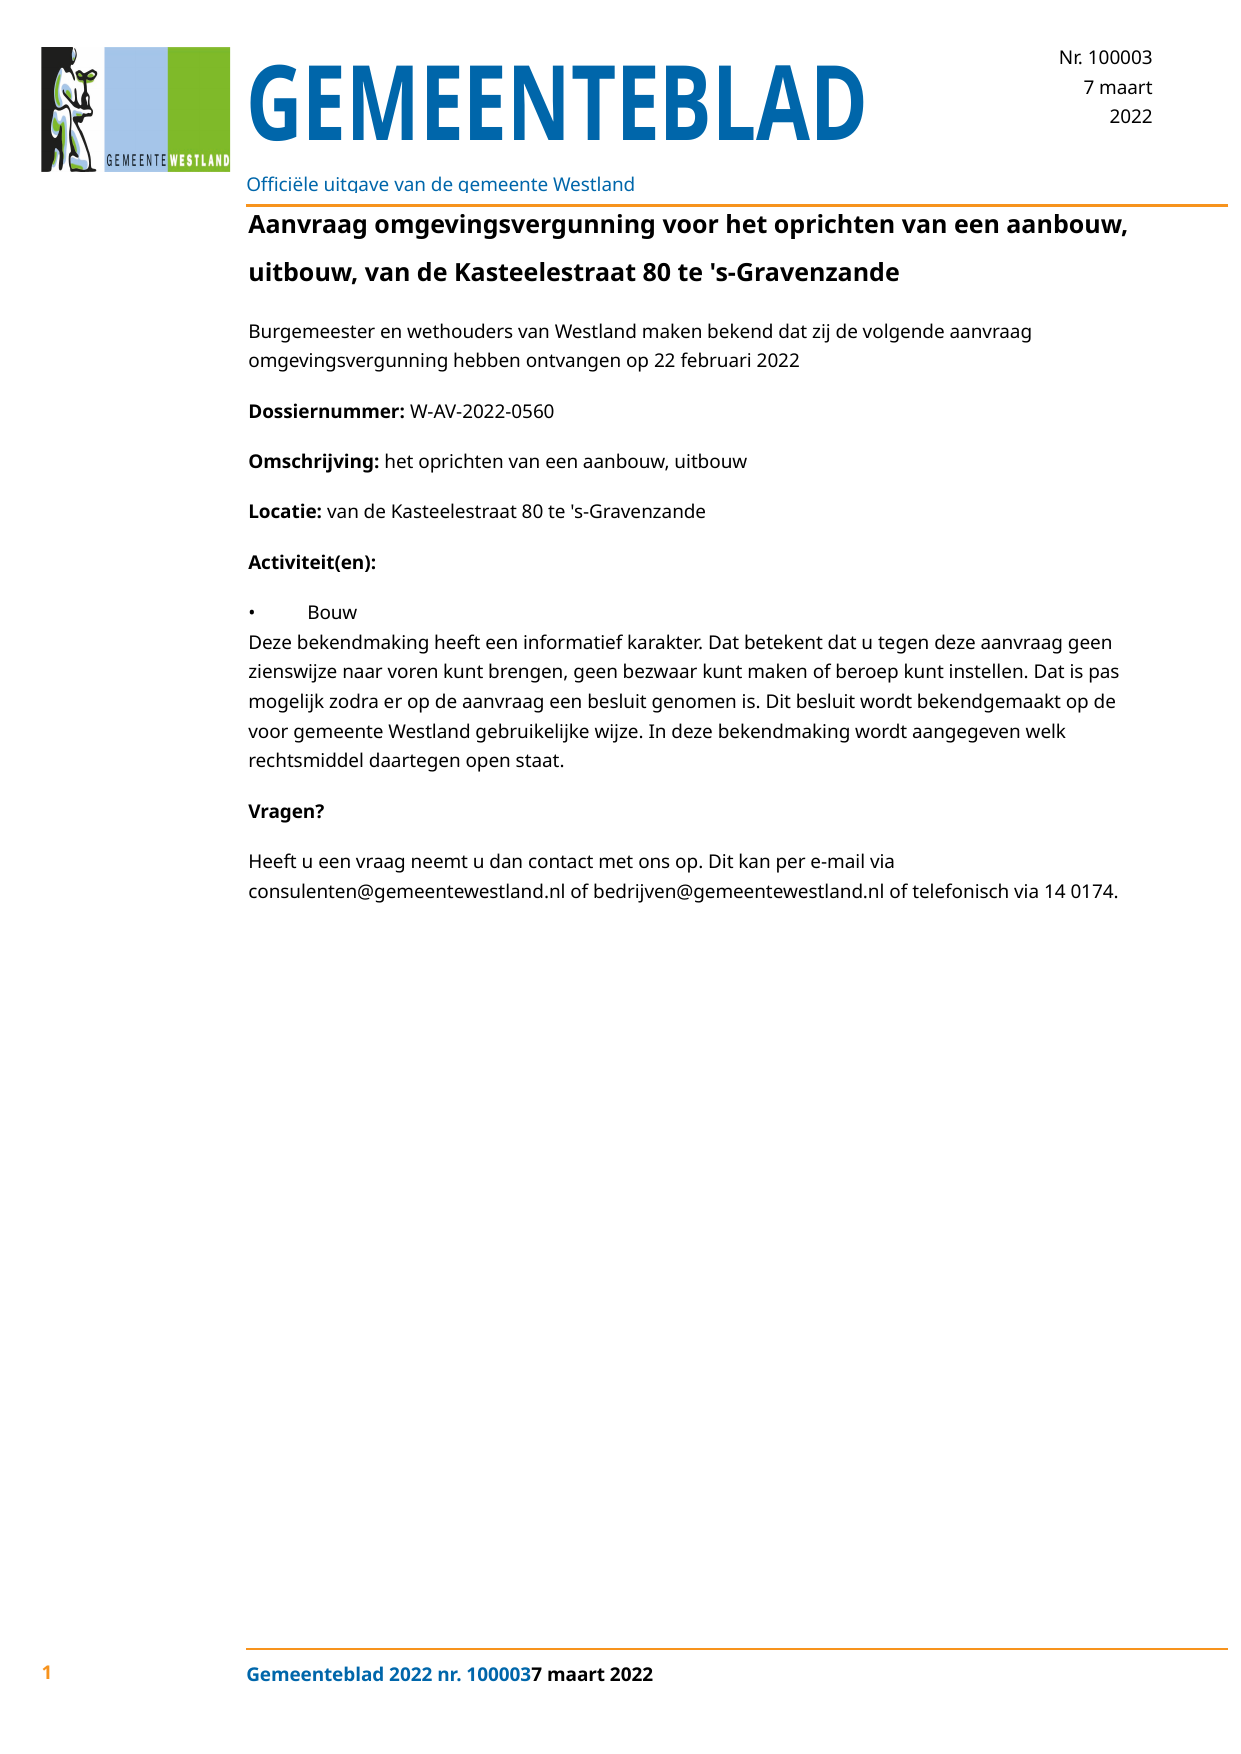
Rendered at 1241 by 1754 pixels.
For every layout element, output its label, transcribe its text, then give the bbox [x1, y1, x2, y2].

text Heeft u een vraag neemt u dan contact met ons op. Dit kan per e-mail via consulenten@gemeentewestland.nl of bedrijven@gemeentewestland.nl of telefonisch via 14 0174. [248, 848, 1152, 904]
list Bouw [248, 599, 1152, 625]
text Burgemeester en wethouders van Westland maken bekend dat zij de volgende aanvraag omgevingsvergunning hebben ontvangen op 22 februari 2022 [248, 318, 1152, 373]
text Locatie: van de Kasteelestraat 80 te 's-Gravenzande [248, 499, 1152, 524]
text Dossiernummer: W-AV-2022-0560 [248, 398, 1152, 424]
text Vragen? [248, 798, 1152, 824]
picture [41, 47, 231, 172]
text Aanvraag omgevingsvergunning voor het oprichten van een aanbouw, uitbouw, van de Kasteelestraat 80 te 's-Gravenzande [248, 207, 1152, 288]
text Deze bekendmaking heeft een informatief karakter. Dat betekent dat u tegen deze aanvraag geen zienswijze naar voren kunt brengen, geen bezwaar kunt maken of beroep kunt instellen. Dat is pas mogelijk zodra er op de aanvraag een besluit genomen is. Dit besluit wordt bekendgemaakt op de voor gemeente Westland gebruikelijke wijze. In deze bekendmaking wordt aangegeven welk rechtsmiddel daartegen open staat. [248, 629, 1152, 773]
text Omschrijving: het oprichten van een aanbouw, uitbouw [248, 448, 1152, 474]
text Activiteit(en): [248, 549, 1152, 575]
